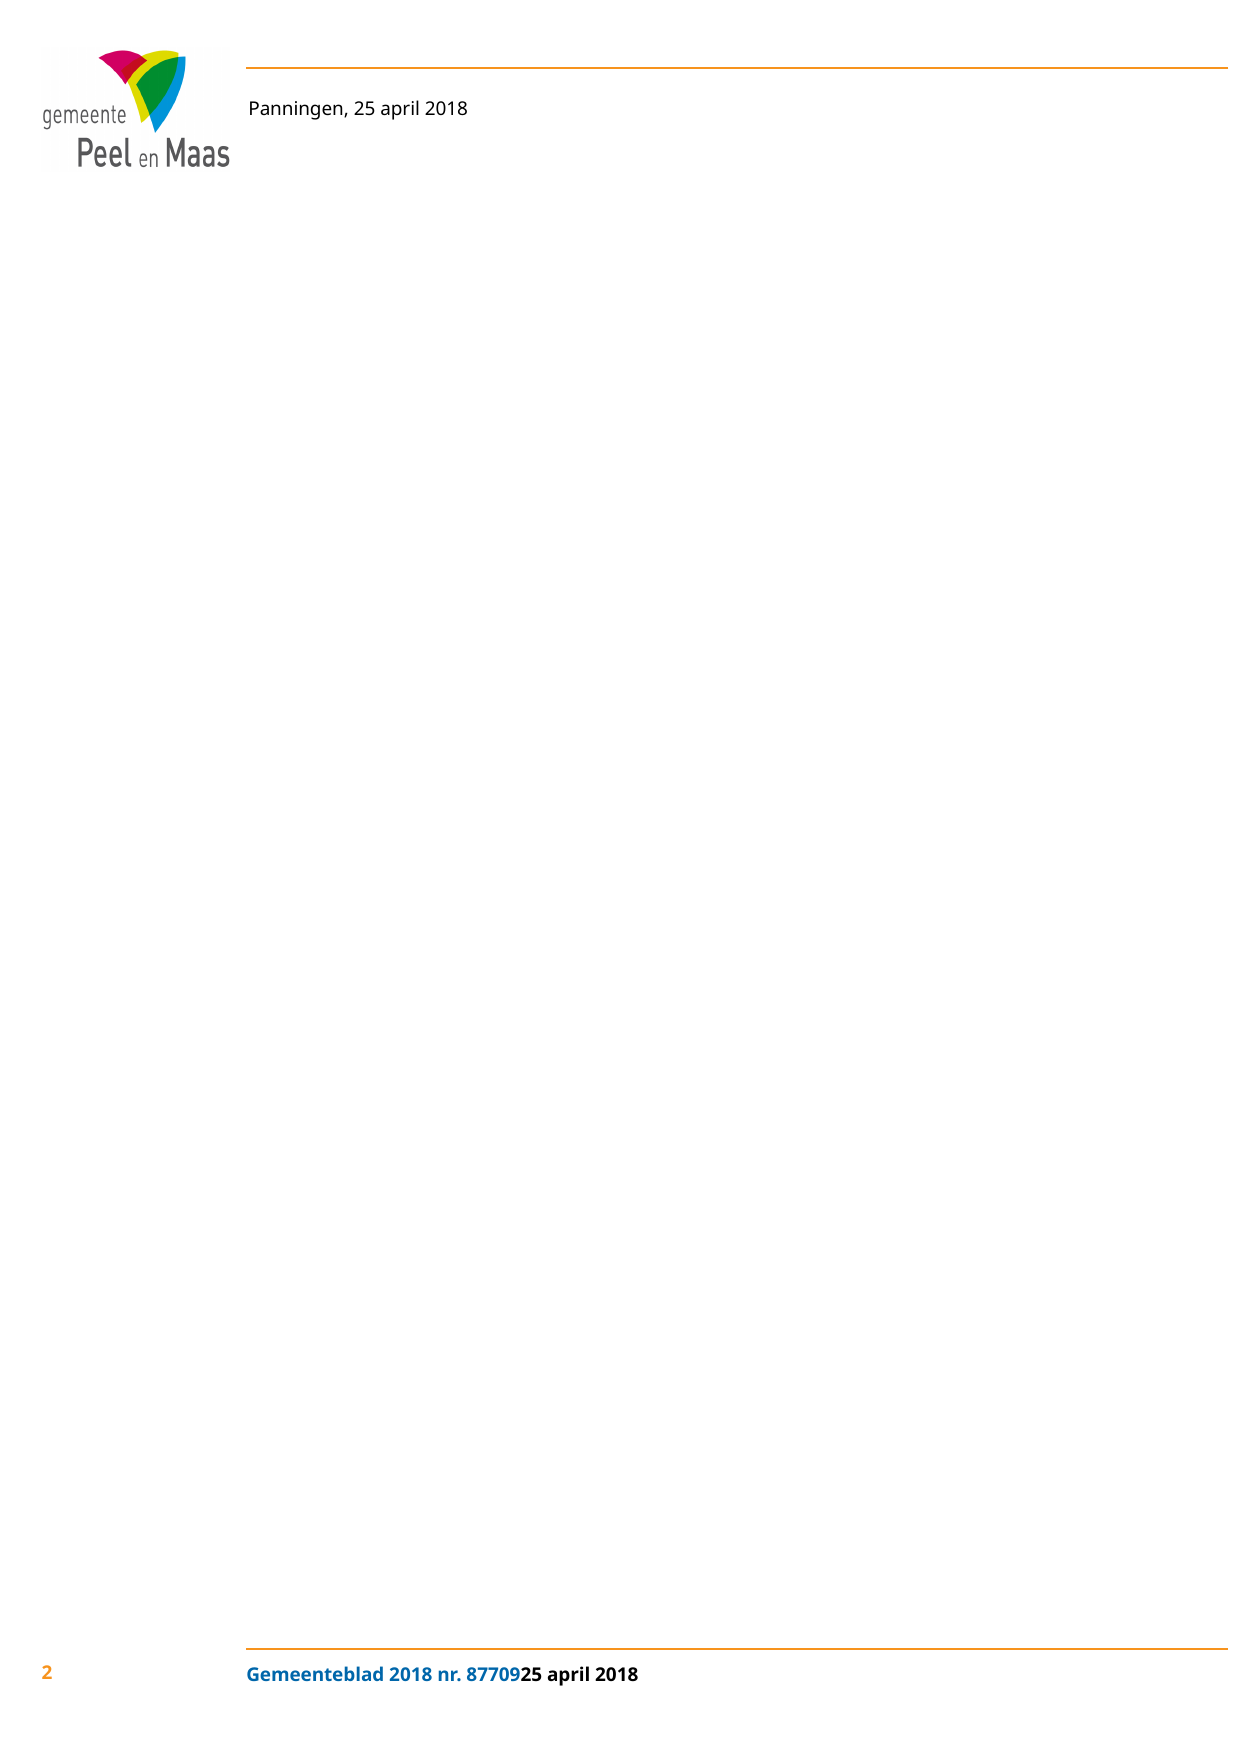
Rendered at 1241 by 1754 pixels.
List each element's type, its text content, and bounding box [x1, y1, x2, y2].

picture [41, 47, 231, 172]
text Panningen, 25 april 2018 [248, 95, 1152, 121]
